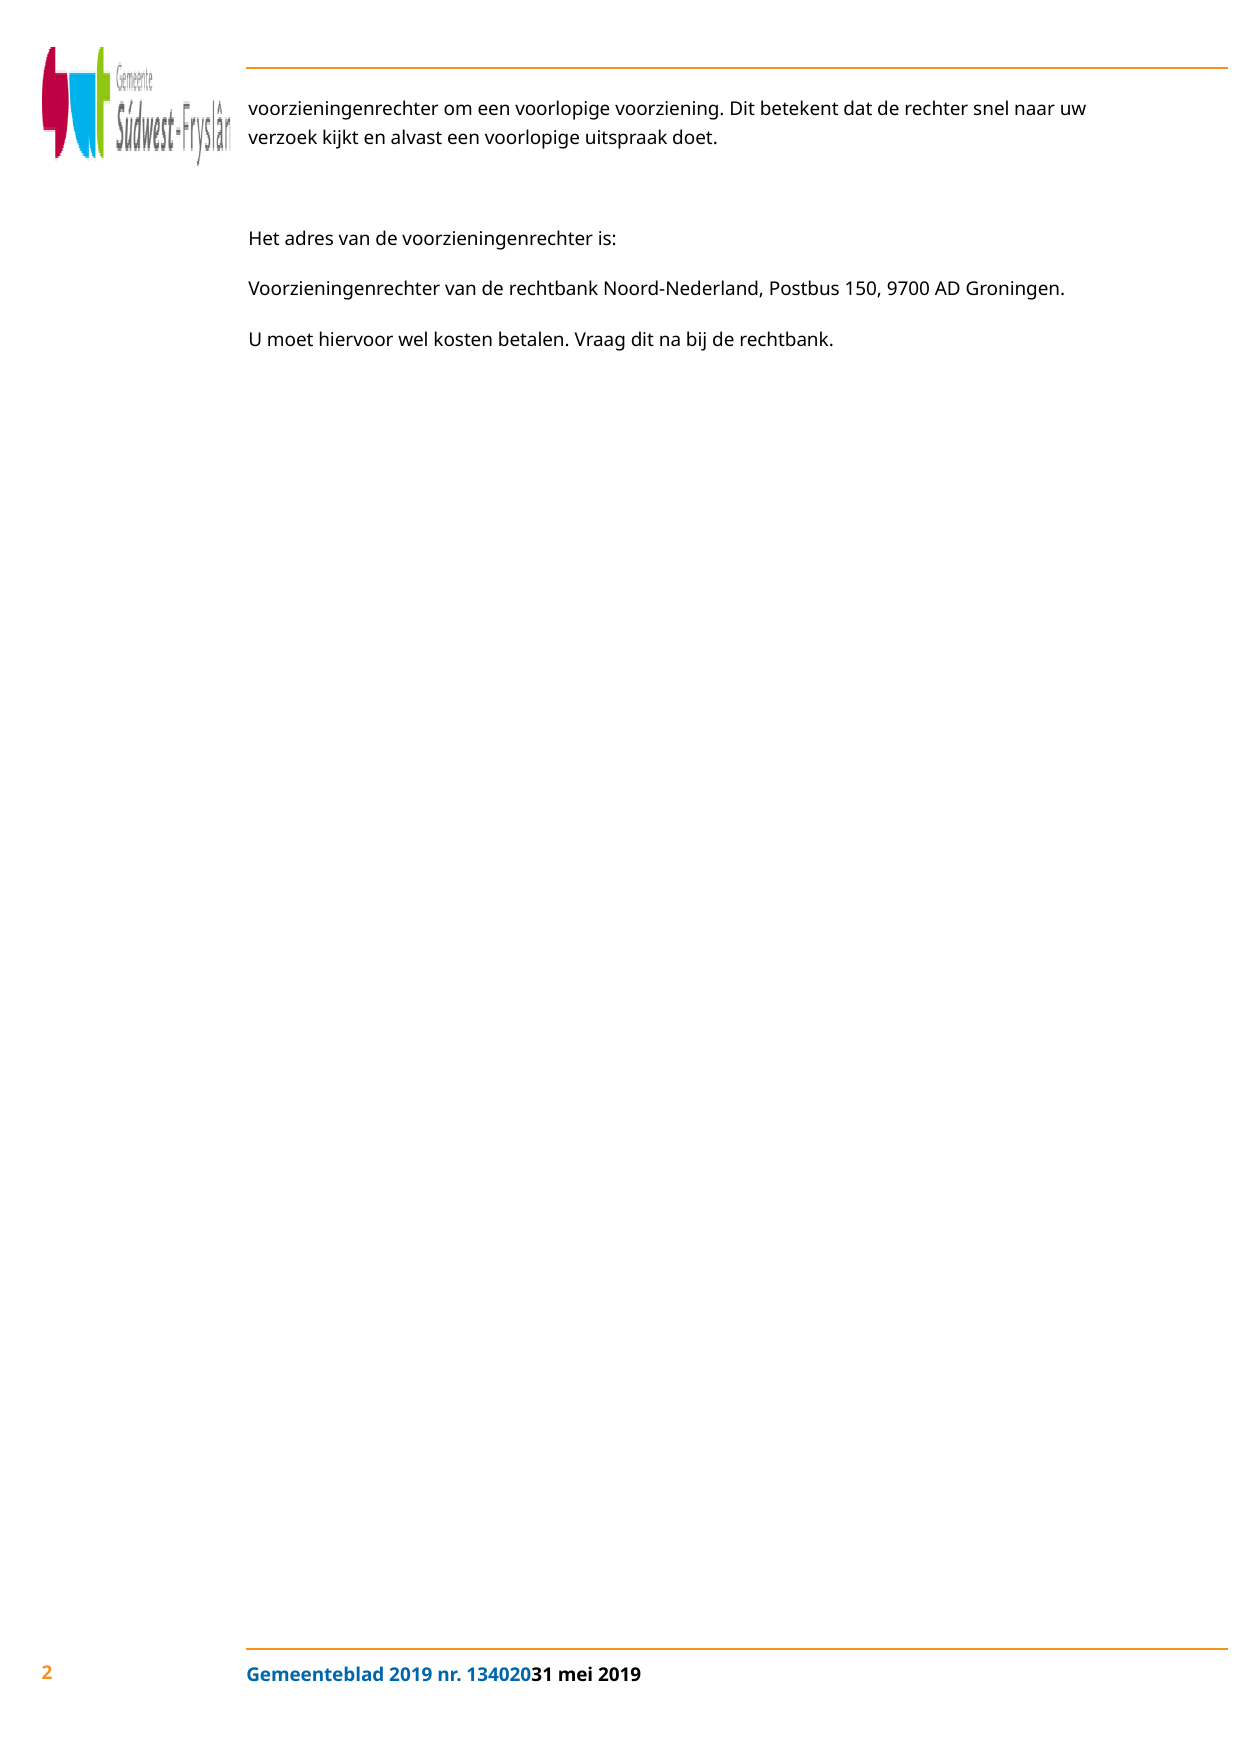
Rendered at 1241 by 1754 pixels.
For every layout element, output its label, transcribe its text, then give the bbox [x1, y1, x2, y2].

text voorzieningenrechter om een voorlopige voorziening. Dit betekent dat de rechter snel naar uw verzoek kijkt en alvast een voorlopige uitspraak doet. [248, 95, 1152, 150]
text U moet hiervoor wel kosten betalen. Vraag dit na bij de rechtbank. [248, 326, 1152, 352]
picture [41, 47, 231, 172]
text Het adres van de voorzieningenrechter is: [248, 225, 1152, 251]
text Voorzieningenrechter van de rechtbank Noord-Nederland, Postbus 150, 9700 AD Groningen. [248, 276, 1152, 301]
